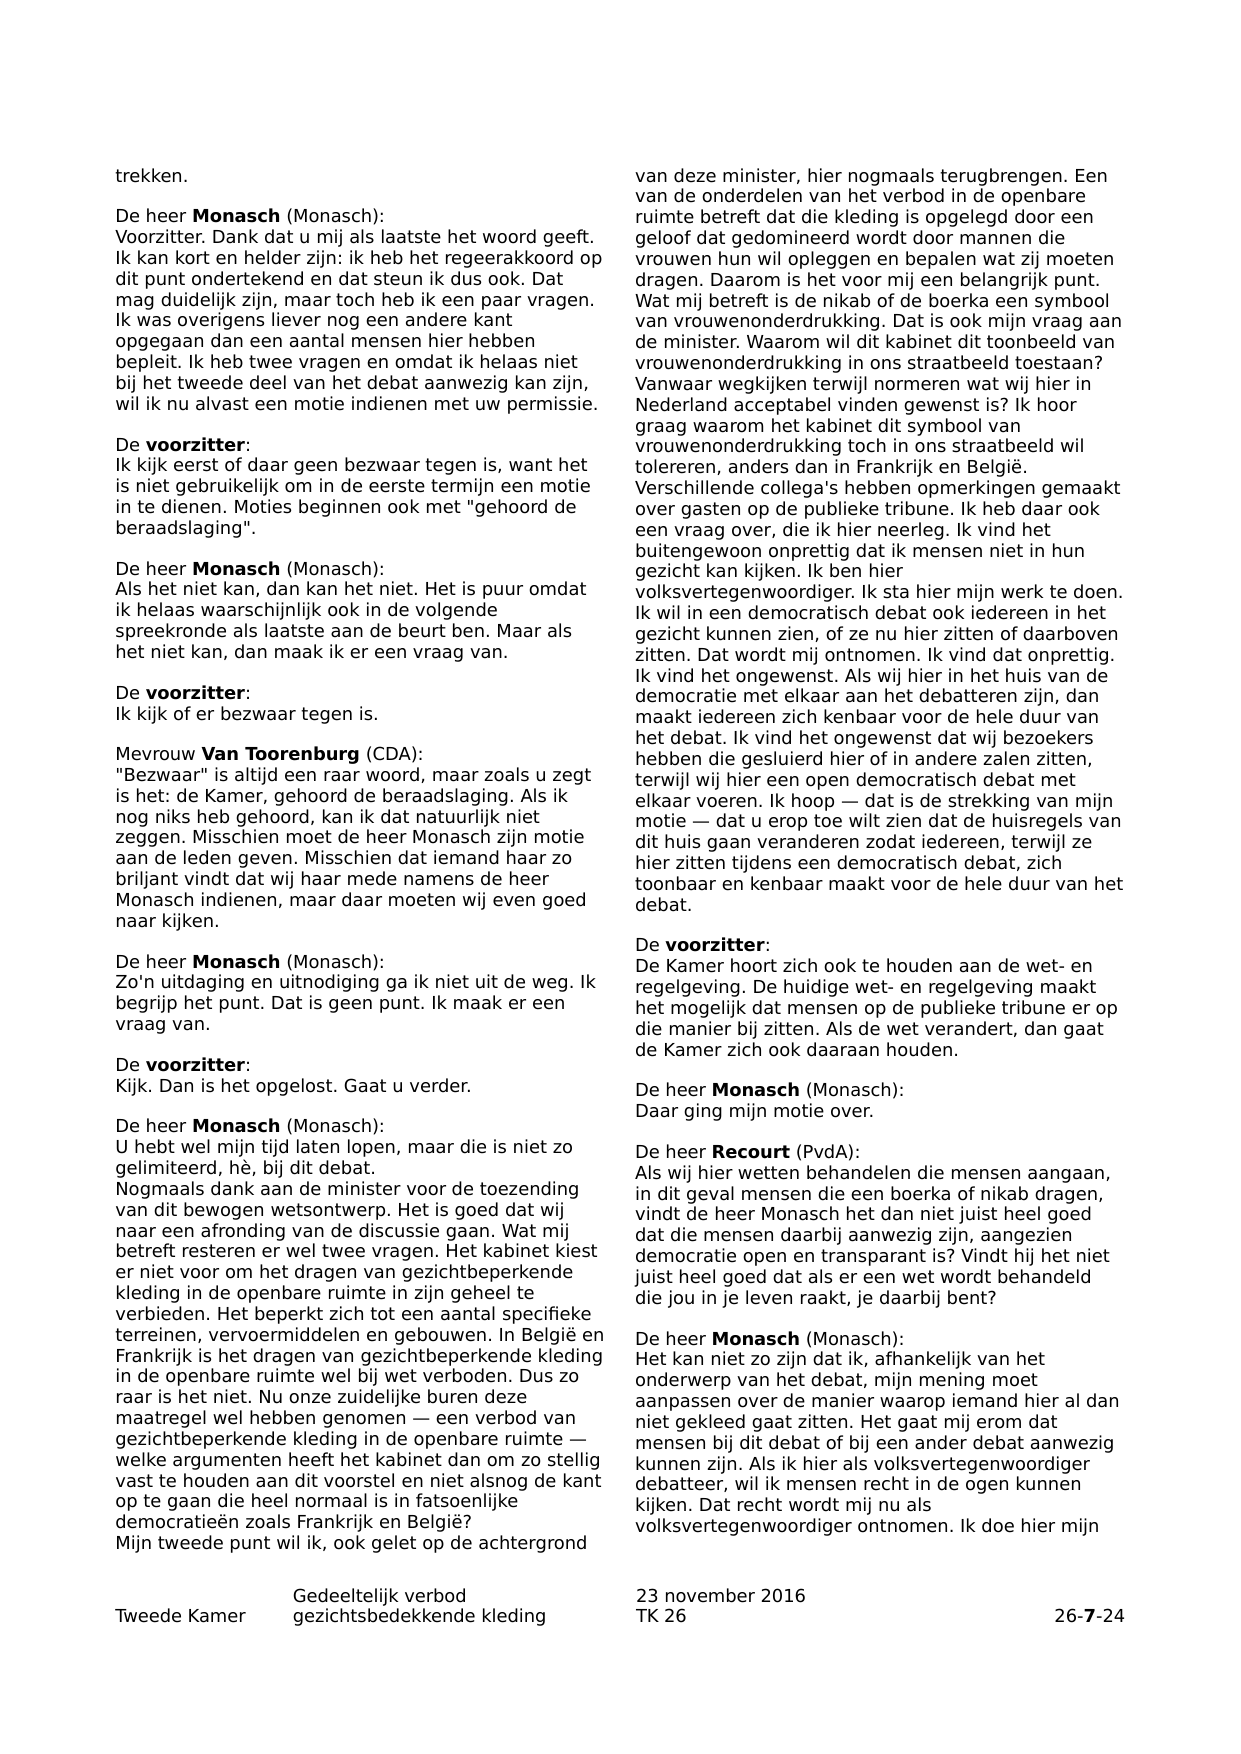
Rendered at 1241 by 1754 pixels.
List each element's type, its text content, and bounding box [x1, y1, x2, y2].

text De heer Monasch (Monasch): [115, 951, 605, 972]
text De voorzitter: [115, 682, 605, 703]
text Nogmaals dank aan de minister voor de toezending van dit bewogen wetsontwerp. Het is goed dat wij naar een afronding van de discussie gaan. Wat mij betreft resteren er wel twee vragen. Het kabinet kiest er niet voor om het dragen van gezichtbeperkende kleding in de openbare ruimte in zijn geheel te verbieden. Het beperkt zich tot een aantal specifieke terreinen, vervoermiddelen en gebouwen. In België en Frankrijk is het dragen van gezichtbeperkende kleding in de openbare ruimte wel bij wet verboden. Dus zo raar is het niet. Nu onze zuidelijke buren deze maatregel wel hebben genomen — een verbod van gezichtbeperkende kleding in de openbare ruimte — welke argumenten heeft het kabinet dan om zo stellig vast te houden aan dit voorstel en niet alsnog de kant op te gaan die heel normaal is in fatsoenlijke democratieën zoals Frankrijk en België? [115, 1179, 605, 1533]
text Mijn tweede punt wil ik, ook gelet op de achtergrond [115, 1533, 605, 1554]
text Mevrouw Van Toorenburg (CDA): [115, 744, 605, 765]
text U hebt wel mijn tijd laten lopen, maar die is niet zo gelimiteerd, hè, bij dit debat. [115, 1137, 605, 1179]
text De voorzitter: [115, 434, 605, 455]
text Als wij hier wetten behandelen die mensen aangaan, in dit geval mensen die een boerka of nikab dragen, vindt de heer Monasch het dan niet juist heel goed dat die mensen daarbij aanwezig zijn, aangezien democratie open en transparant is? Vindt hij het niet juist heel goed dat als er een wet wordt behandeld die jou in je leven raakt, je daarbij bent? [635, 1162, 1125, 1308]
text trekken. [115, 165, 605, 186]
text De voorzitter: [115, 1055, 605, 1075]
text Verschillende collega's hebben opmerkingen gemaakt over gasten op de publieke tribune. Ik heb daar ook een vraag over, die ik hier neerleg. Ik vind het buitengewoon onprettig dat ik mensen niet in hun gezicht kan kijken. Ik ben hier volksvertegenwoordiger. Ik sta hier mijn werk te doen. Ik wil in een democratisch debat ook iedereen in het gezicht kunnen zien, of ze nu hier zitten of daarboven zitten. Dat wordt mij ontnomen. Ik vind dat onprettig. Ik vind het ongewenst. Als wij hier in het huis van de democratie met elkaar aan het debatteren zijn, dan maakt iedereen zich kenbaar voor de hele duur van het debat. Ik vind het ongewenst dat wij bezoekers hebben die gesluierd hier of in andere zalen zitten, terwijl wij hier een open democratisch debat met elkaar voeren. Ik hoop — dat is de strekking van mijn motie — dat u erop toe wilt zien dat de huisregels van dit huis gaan veranderen zodat iedereen, terwijl ze hier zitten tijdens een democratisch debat, zich toonbaar en kenbaar maakt voor de hele duur van het debat. [635, 478, 1125, 915]
text De Kamer hoort zich ook te houden aan de wet- en regelgeving. De huidige wet- en regelgeving maakt het mogelijk dat mensen op de publieke tribune er op die manier bij zitten. Als de wet verandert, dan gaat de Kamer zich ook daaraan houden. [635, 956, 1125, 1060]
text De heer Monasch (Monasch): [635, 1328, 1125, 1349]
text Daar ging mijn motie over. [635, 1101, 1125, 1122]
text De heer Monasch (Monasch): [115, 558, 605, 579]
text Ik kijk eerst of daar geen bezwaar tegen is, want het is niet gebruikelijk om in de eerste termijn een motie in te dienen. Moties beginnen ook met "gehoord de beraadslaging". [115, 455, 605, 538]
text Ik kijk of er bezwaar tegen is. [115, 703, 605, 724]
text Als het niet kan, dan kan het niet. Het is puur omdat ik helaas waarschijnlijk ook in de volgende spreekronde als laatste aan de beurt ben. Maar als het niet kan, dan maak ik er een vraag van. [115, 579, 605, 662]
text Het kan niet zo zijn dat ik, afhankelijk van het onderwerp van het debat, mijn mening moet aanpassen over de manier waarop iemand hier al dan niet gekleed gaat zitten. Het gaat mij erom dat mensen bij dit debat of bij een ander debat aanwezig kunnen zijn. Als ik hier als volksvertegenwoordiger debatteer, wil ik mensen recht in de ogen kunnen kijken. Dat recht wordt mij nu als volksvertegenwoordiger ontnomen. Ik doe hier mijn [635, 1349, 1125, 1537]
text Voorzitter. Dank dat u mij als laatste het woord geeft. [115, 227, 605, 248]
text De heer Monasch (Monasch): [635, 1080, 1125, 1101]
text De heer Monasch (Monasch): [115, 206, 605, 227]
text Kijk. Dan is het opgelost. Gaat u verder. [115, 1075, 605, 1096]
text De voorzitter: [635, 935, 1125, 956]
text van deze minister, hier nogmaals terugbrengen. Een van de onderdelen van het verbod in de openbare ruimte betreft dat die kleding is opgelegd door een geloof dat gedomineerd wordt door mannen die vrouwen hun wil opleggen en bepalen wat zij moeten dragen. Daarom is het voor mij een belangrijk punt. Wat mij betreft is de nikab of de boerka een symbool van vrouwenonderdrukking. Dat is ook mijn vraag aan de minister. Waarom wil dit kabinet dit toonbeeld van vrouwenonderdrukking in ons straatbeeld toestaan? Vanwaar wegkijken terwijl normeren wat wij hier in Nederland acceptabel vinden gewenst is? Ik hoor graag waarom het kabinet dit symbool van vrouwenonderdrukking toch in ons straatbeeld wil tolereren, anders dan in Frankrijk en België. [635, 165, 1125, 478]
text De heer Monasch (Monasch): [115, 1116, 605, 1137]
text De heer Recourt (PvdA): [635, 1142, 1125, 1162]
text Ik kan kort en helder zijn: ik heb het regeerakkoord op dit punt ondertekend en dat steun ik dus ook. Dat mag duidelijk zijn, maar toch heb ik een paar vragen. Ik was overigens liever nog een andere kant opgegaan dan een aantal mensen hier hebben bepleit. Ik heb twee vragen en omdat ik helaas niet bij het tweede deel van het debat aanwezig kan zijn, wil ik nu alvast een motie indienen met uw permissie. [115, 248, 605, 414]
text "Bezwaar" is altijd een raar woord, maar zoals u zegt is het: de Kamer, gehoord de beraadslaging. Als ik nog niks heb gehoord, kan ik dat natuurlijk niet zeggen. Misschien moet de heer Monasch zijn motie aan de leden geven. Misschien dat iemand haar zo briljant vindt dat wij haar mede namens de heer Monasch indienen, maar daar moeten wij even goed naar kijken. [115, 765, 605, 931]
text Zo'n uitdaging en uitnodiging ga ik niet uit de weg. Ik begrijp het punt. Dat is geen punt. Ik maak er een vraag van. [115, 972, 605, 1035]
